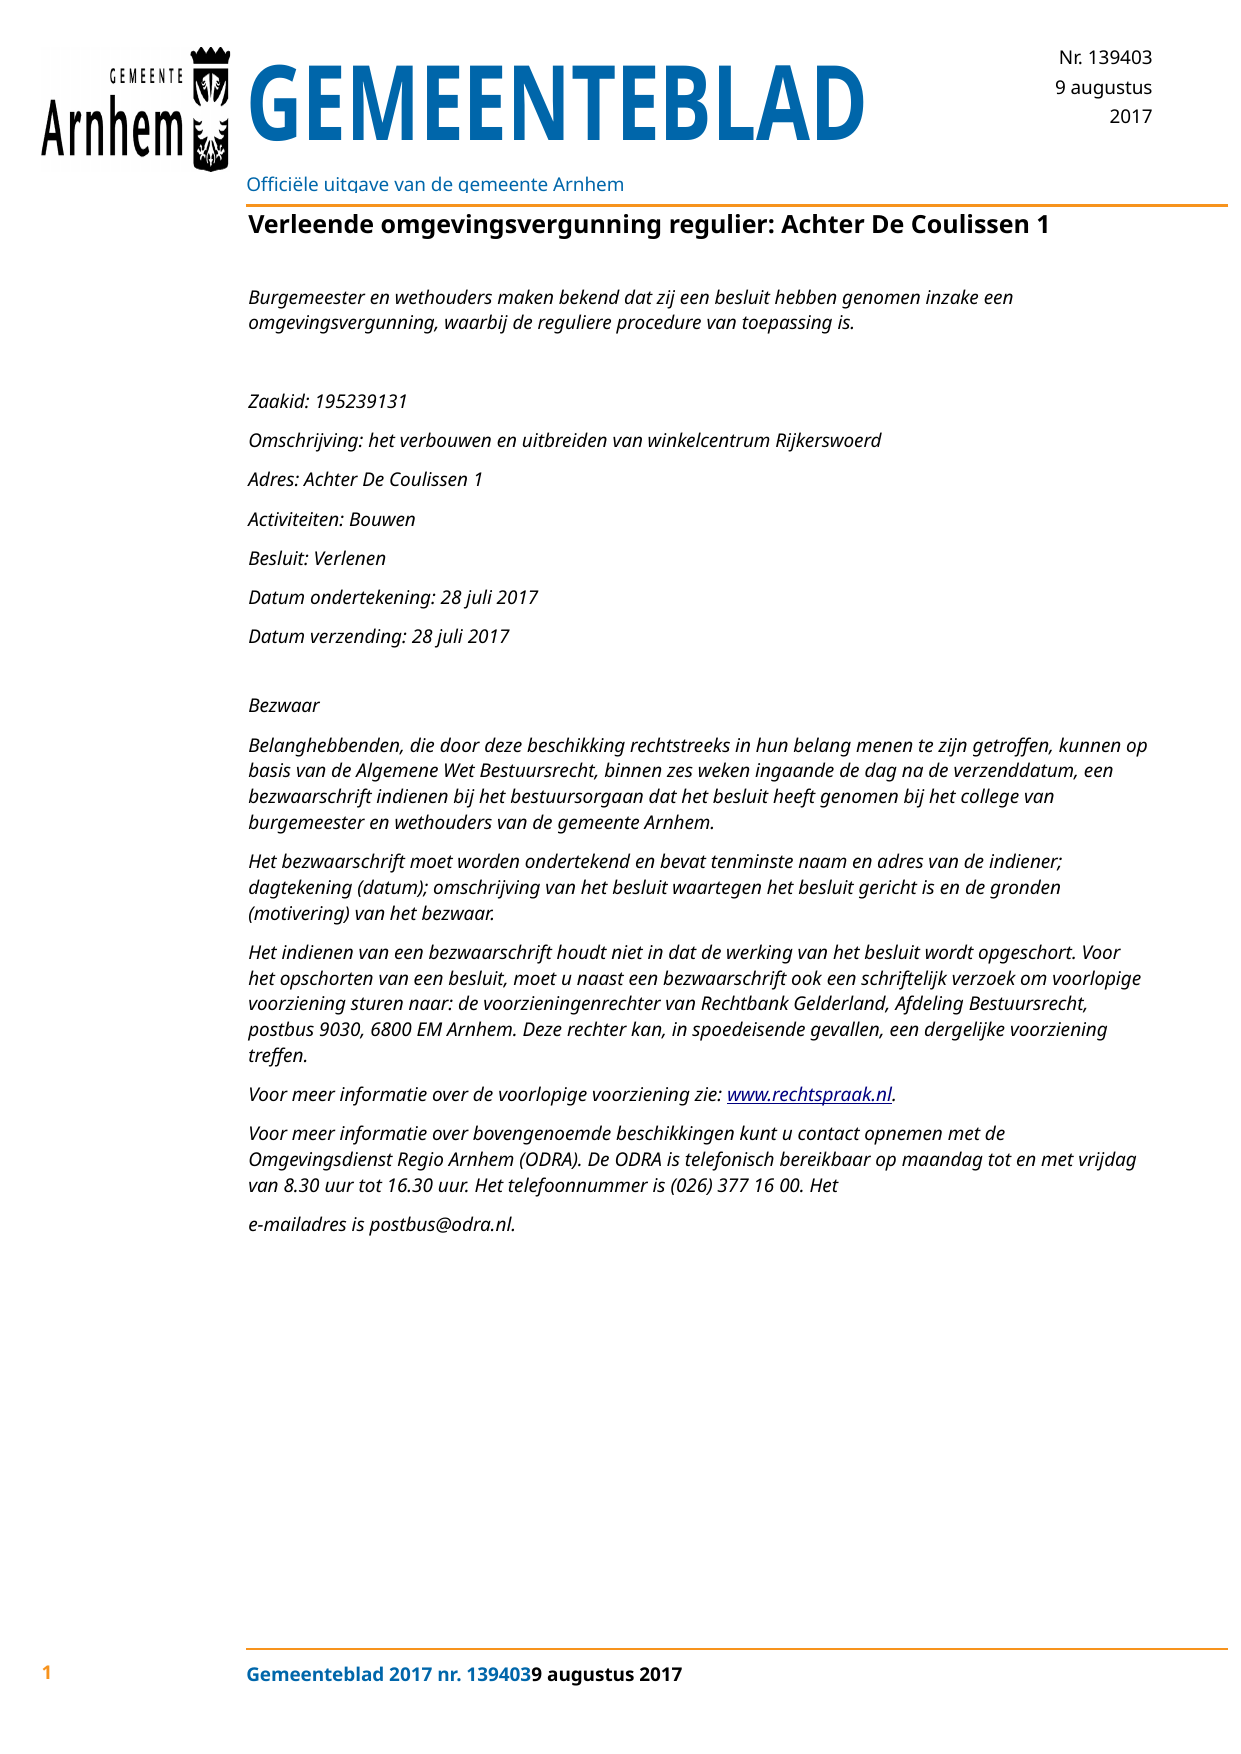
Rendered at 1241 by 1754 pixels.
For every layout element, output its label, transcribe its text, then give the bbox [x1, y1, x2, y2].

text Zaakid: 195239131 [248, 388, 1152, 414]
text Het indienen van een bezwaarschrift houdt niet in dat de werking van het besluit wordt opgeschort. Voor het opschorten van een besluit, moet u naast een bezwaarschrift ook een schriftelijk verzoek om voorlopige voorziening sturen naar: de voorzieningenrechter van Rechtbank Gelderland, Afdeling Bestuursrecht, postbus 9030, 6800 EM Arnhem. Deze rechter kan, in spoedeisende gevallen, een dergelijke voorziening treffen. [248, 939, 1152, 1068]
text Voor meer informatie over de voorlopige voorziening zie: www.rechtspraak.nl. [248, 1081, 1152, 1107]
picture [41, 47, 231, 172]
text Bezwaar [248, 693, 1152, 718]
text Verleende omgevingsvergunning regulier: Achter De Coulissen 1 [248, 207, 1152, 241]
text Voor meer informatie over bovengenoemde beschikkingen kunt u contact opnemen met de Omgevingsdienst Regio Arnhem (ODRA). De ODRA is telefonisch bereikbaar op maandag tot en met vrijdag van 8.30 uur tot 16.30 uur. Het telefoonnummer is (026) 377 16 00. Het [248, 1121, 1152, 1198]
text Datum verzending: 28 juli 2017 [248, 624, 1152, 649]
text Activiteiten: Bouwen [248, 506, 1152, 532]
text Omschrijving: het verbouwen en uitbreiden van winkelcentrum Rijkerswoerd [248, 427, 1152, 453]
text Het bezwaarschrift moet worden ondertekend en bevat tenminste naam en adres van de indiener; dagtekening (datum); omschrijving van het besluit waartegen het besluit gericht is en de gronden (motivering) van het bezwaar. [248, 848, 1152, 926]
text Datum ondertekening: 28 juli 2017 [248, 584, 1152, 610]
text e-mailadres is postbus@odra.nl. [248, 1211, 1152, 1237]
text Belanghebbenden, die door deze beschikking rechtstreeks in hun belang menen te zijn getroffen, kunnen op basis van de Algemene Wet Bestuursrecht, binnen zes weken ingaande de dag na de verzenddatum, een bezwaarschrift indienen bij het bestuursorgaan dat het besluit heeft genomen bij het college van burgemeester en wethouders van de gemeente Arnhem. [248, 732, 1152, 835]
text Burgemeester en wethouders maken bekend dat zij een besluit hebben genomen inzake een omgevingsvergunning, waarbij de reguliere procedure van toepassing is. [248, 284, 1152, 335]
text Adres: Achter De Coulissen 1 [248, 467, 1152, 492]
text Besluit: Verlenen [248, 545, 1152, 571]
